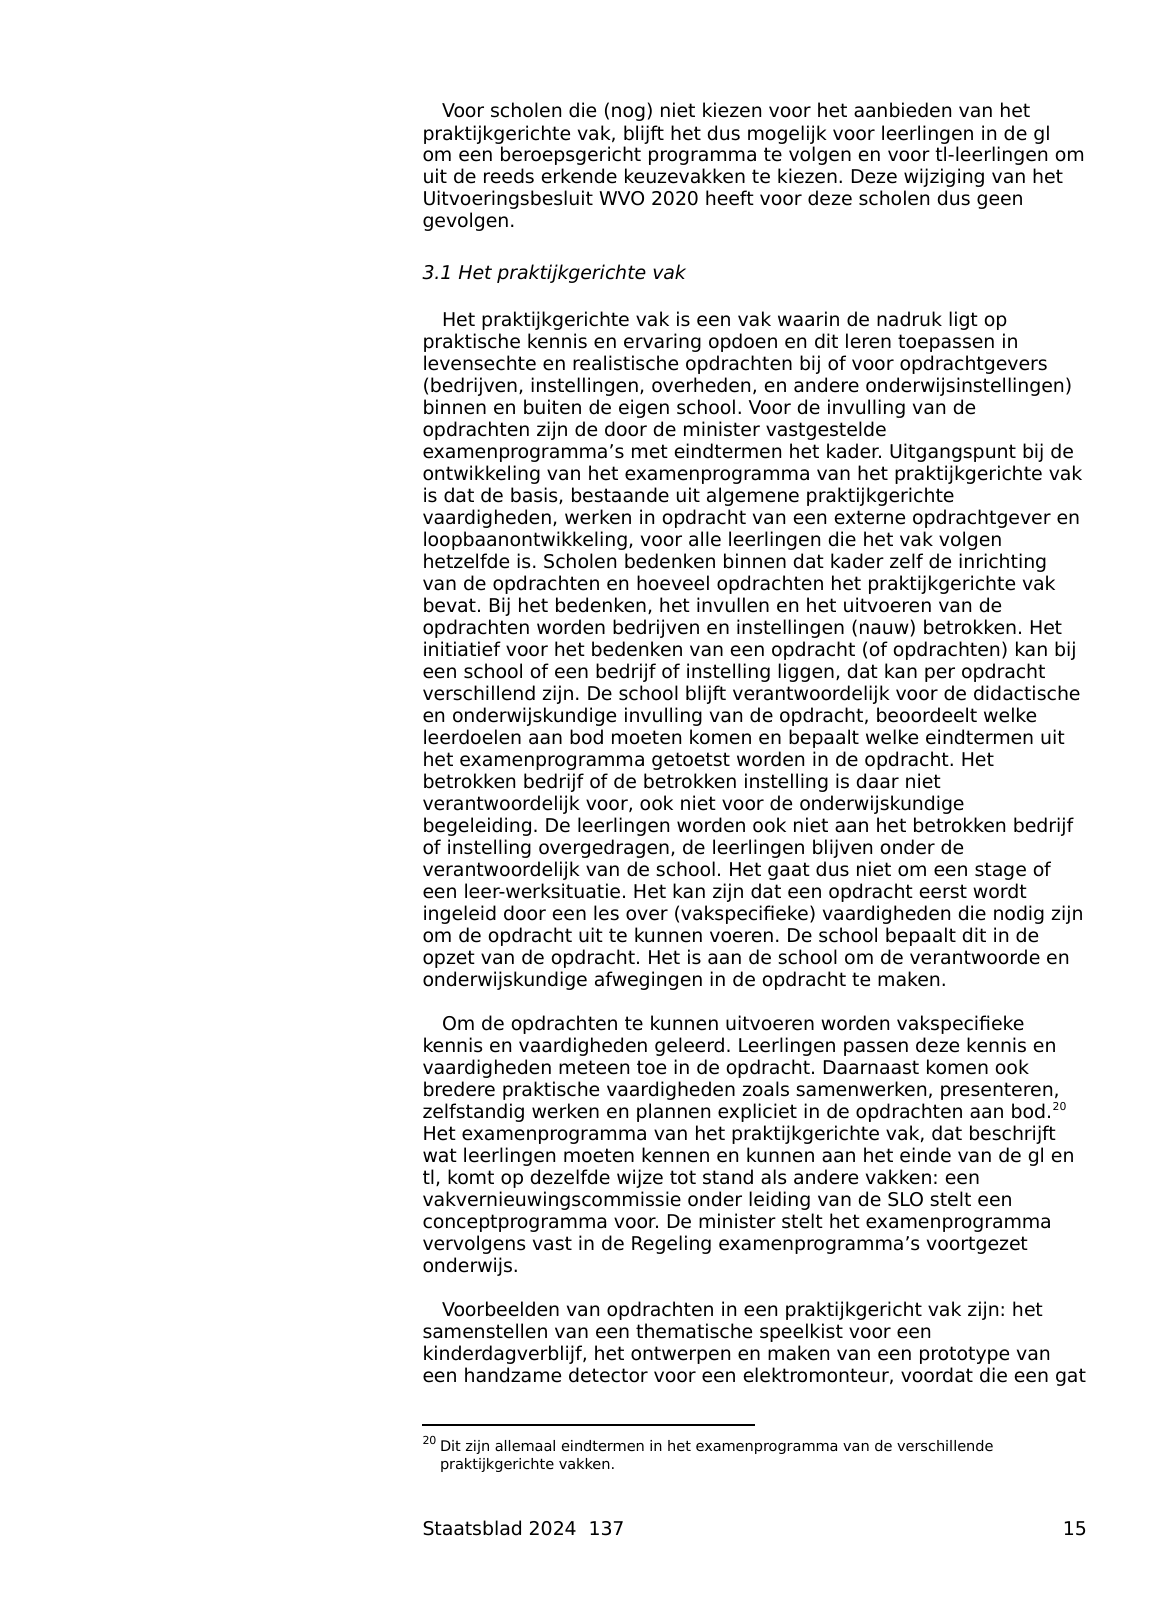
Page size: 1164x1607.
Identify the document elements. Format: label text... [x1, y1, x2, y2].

text Voor scholen die (nog) niet kiezen voor het aanbieden van het praktijkgerichte vak, blijft het dus mogelijk voor leerlingen in de gl om een beroepsgericht programma te volgen en voor tl-leerlingen om uit de reeds erkende keuzevakken te kiezen. Deze wijziging van het Uitvoeringsbesluit WVO 2020 heeft voor deze scholen dus geen gevolgen. [422, 100, 1087, 232]
subtitle 3.1 Het praktijkgerichte vak [422, 262, 1087, 284]
text Voorbeelden van opdrachten in een praktijkgericht vak zijn: het samenstellen van een thematische speelkist voor een kinderdagverblijf, het ontwerpen en maken van een prototype van een handzame detector voor een elektromonteur, voordat die een gat [422, 1299, 1087, 1387]
text Het praktijkgerichte vak is een vak waarin de nadruk ligt op praktische kennis en ervaring opdoen en dit leren toepassen in levensechte en realistische opdrachten bij of voor opdrachtgevers (bedrijven, instellingen, overheden, en andere onderwijsinstellingen) binnen en buiten de eigen school. Voor de invulling van de opdrachten zijn de door de minister vastgestelde examenprogramma’s met eindtermen het kader. Uitgangspunt bij de ontwikkeling van het examenprogramma van het praktijkgerichte vak is dat de basis, bestaande uit algemene praktijkgerichte vaardigheden, werken in opdracht van een externe opdrachtgever en loopbaanontwikkeling, voor alle leerlingen die het vak volgen hetzelfde is. Scholen bedenken binnen dat kader zelf de inrichting van de opdrachten en hoeveel opdrachten het praktijkgerichte vak bevat. Bij het bedenken, het invullen en het uitvoeren van de opdrachten worden bedrijven en instellingen (nauw) betrokken. Het initiatief voor het bedenken van een opdracht (of opdrachten) kan bij een school of een bedrijf of instelling liggen, dat kan per opdracht verschillend zijn. De school blijft verantwoordelijk voor de didactische en onderwijskundige invulling van de opdracht, beoordeelt welke leerdoelen aan bod moeten komen en bepaalt welke eindtermen uit het examenprogramma getoetst worden in de opdracht. Het betrokken bedrijf of de betrokken instelling is daar niet verantwoordelijk voor, ook niet voor de onderwijskundige begeleiding. De leerlingen worden ook niet aan het betrokken bedrijf of instelling overgedragen, de leerlingen blijven onder de verantwoordelijk van de school. Het gaat dus niet om een stage of een leer-werksituatie. Het kan zijn dat een opdracht eerst wordt ingeleid door een les over (vakspecifieke) vaardigheden die nodig zijn om de opdracht uit te kunnen voeren. De school bepaalt dit in de opzet van de opdracht. Het is aan de school om de verantwoorde en onderwijskundige afwegingen in de opdracht te maken. [422, 309, 1087, 991]
text Dit zijn allemaal eindtermen in het examenprogramma van de verschillende praktijkgerichte vakken. [422, 1434, 1087, 1473]
text Om de opdrachten te kunnen uitvoeren worden vakspecifieke kennis en vaardigheden geleerd. Leerlingen passen deze kennis en vaardigheden meteen toe in de opdracht. Daarnaast komen ook bredere praktische vaardigheden zoals samenwerken, presenteren, zelfstandig werken en plannen expliciet in de opdrachten aan bod. Het examenprogramma van het praktijkgerichte vak, dat beschrijft wat leerlingen moeten kennen en kunnen aan het einde van de gl en tl, komt op dezelfde wijze tot stand als andere vakken: een vakvernieuwingscommissie onder leiding van de SLO stelt een conceptprogramma voor. De minister stelt het examenprogramma vervolgens vast in de Regeling examenprogramma’s voortgezet onderwijs. [422, 1013, 1087, 1277]
